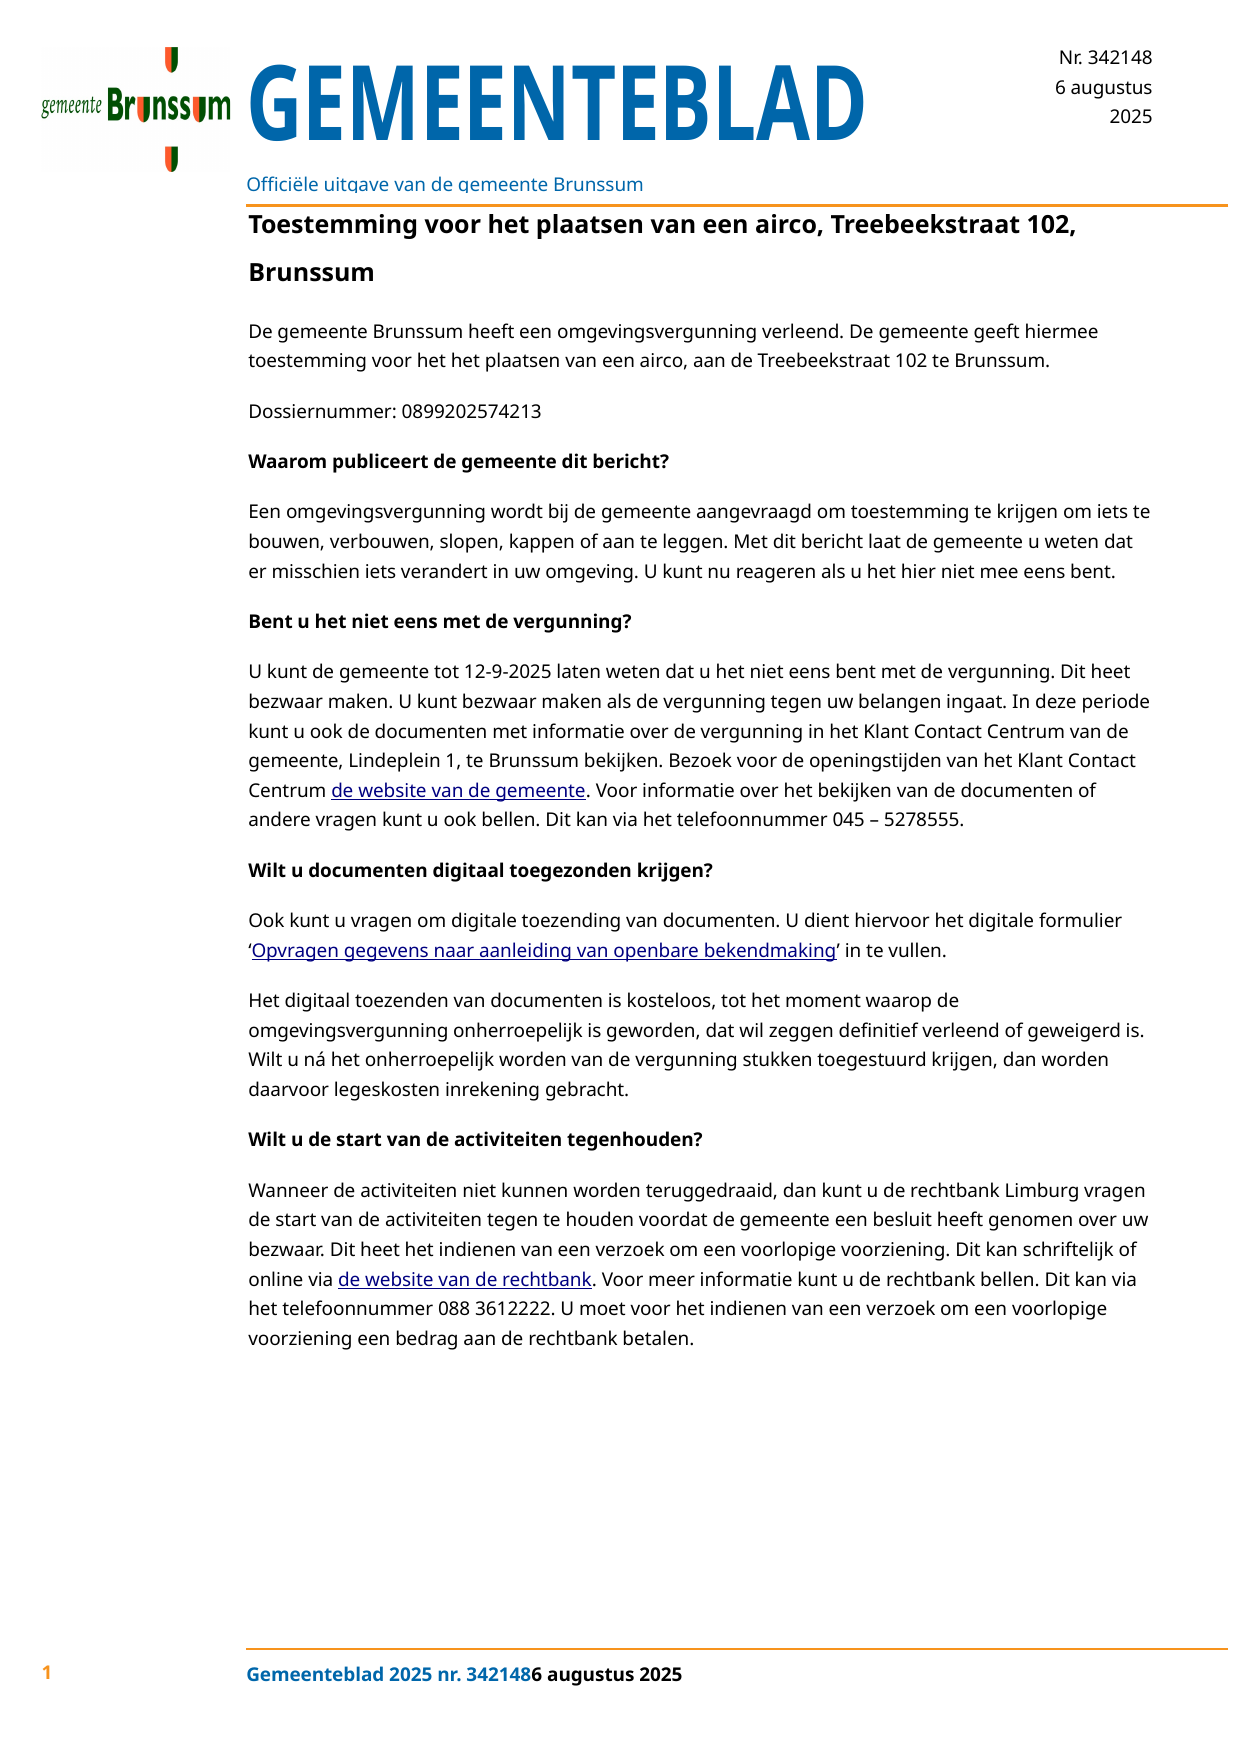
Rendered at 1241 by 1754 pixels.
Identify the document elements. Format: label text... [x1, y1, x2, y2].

text Wanneer de activiteiten niet kunnen worden teruggedraaid, dan kunt u de rechtbank Limburg vragen de start van de activiteiten tegen te houden voordat de gemeente een besluit heeft genomen over uw bezwaar. Dit heet het indienen van een verzoek om een voorlopige voorziening. Dit kan schriftelijk of online via de website van de rechtbank. Voor meer informatie kunt u de rechtbank bellen. Dit kan via het telefoonnummer 088 3612222. U moet voor het indienen van een verzoek om een voorlopige voorziening een bedrag aan de rechtbank betalen. [248, 1177, 1152, 1351]
text Wilt u documenten digitaal toegezonden krijgen? [248, 857, 1152, 883]
text De gemeente Brunssum heeft een omgevingsvergunning verleend. De gemeente geeft hiermee toestemming voor het het plaatsen van een airco, aan de Treebeekstraat 102 te Brunssum. [248, 318, 1152, 373]
text Het digitaal toezenden van documenten is kosteloos, tot het moment waarop de omgevingsvergunning onherroepelijk is geworden, dat wil zeggen definitief verleend of geweigerd is. Wilt u ná het onherroepelijk worden van de vergunning stukken toegestuurd krijgen, dan worden daarvoor legeskosten inrekening gebracht. [248, 987, 1152, 1102]
picture [41, 47, 231, 172]
text Wilt u de start van de activiteiten tegenhouden? [248, 1127, 1152, 1152]
text Toestemming voor het plaatsen van een airco, Treebeekstraat 102, Brunssum [248, 207, 1152, 288]
text U kunt de gemeente tot 12-9-2025 laten weten dat u het niet eens bent met de vergunning. Dit heet bezwaar maken. U kunt bezwaar maken als de vergunning tegen uw belangen ingaat. In deze periode kunt u ook de documenten met informatie over de vergunning in het Klant Contact Centrum van de gemeente, Lindeplein 1, te Brunssum bekijken. Bezoek voor de openingstijden van het Klant Contact Centrum de website van de gemeente. Voor informatie over het bekijken van de documenten of andere vragen kunt u ook bellen. Dit kan via het telefoonnummer 045 – 5278555. [248, 659, 1152, 832]
text Een omgevingsvergunning wordt bij de gemeente aangevraagd om toestemming te krijgen om iets te bouwen, verbouwen, slopen, kappen of aan te leggen. Met dit bericht laat de gemeente u weten dat er misschien iets verandert in uw omgeving. U kunt nu reageren als u het hier niet mee eens bent. [248, 499, 1152, 584]
text Bent u het niet eens met de vergunning? [248, 608, 1152, 634]
text Waarom publiceert de gemeente dit bericht? [248, 448, 1152, 474]
text Ook kunt u vragen om digitale toezending van documenten. U dient hiervoor het digitale formulier ‘Opvragen gegevens naar aanleiding van openbare bekendmaking’ in te vullen. [248, 907, 1152, 963]
text Dossiernummer: 0899202574213 [248, 398, 1152, 424]
